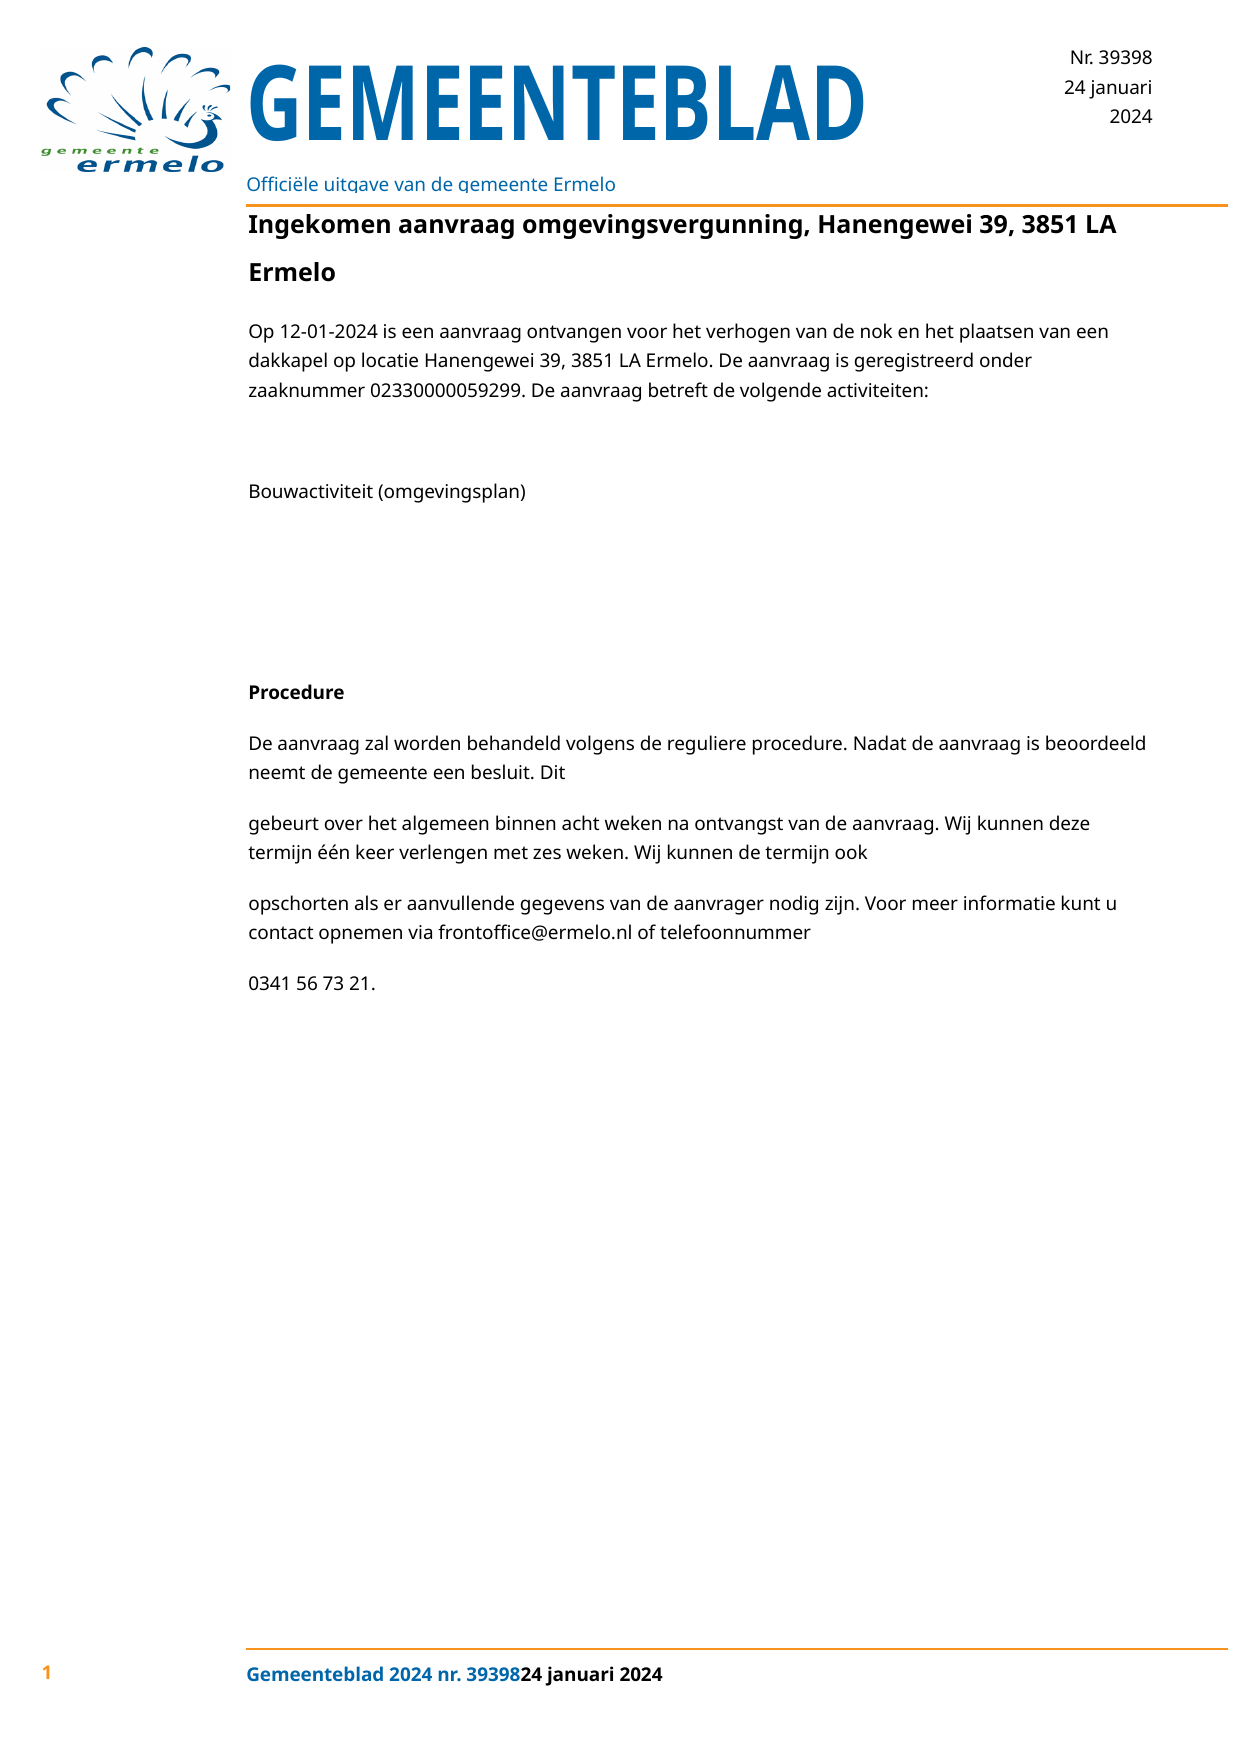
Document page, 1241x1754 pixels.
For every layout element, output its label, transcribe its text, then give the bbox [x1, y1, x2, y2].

text Procedure [248, 679, 1152, 705]
text Bouwactiviteit (omgevingsplan) [248, 478, 1152, 504]
text De aanvraag zal worden behandeld volgens de reguliere procedure. Nadat de aanvraag is beoordeeld neemt de gemeente een besluit. Dit [248, 730, 1152, 785]
text gebeurt over het algemeen binnen acht weken na ontvangst van de aanvraag. Wij kunnen deze termijn één keer verlengen met zes weken. Wij kunnen de termijn ook [248, 810, 1152, 865]
text Op 12-01-2024 is een aanvraag ontvangen voor het verhogen van de nok en het plaatsen van een dakkapel op locatie Hanengewei 39, 3851 LA Ermelo. De aanvraag is geregistreerd onder zaaknummer 02330000059299. De aanvraag betreft de volgende activiteiten: [248, 318, 1152, 403]
text Ingekomen aanvraag omgevingsvergunning, Hanengewei 39, 3851 LA Ermelo [248, 207, 1152, 288]
text opschorten als er aanvullende gegevens van de aanvrager nodig zijn. Voor meer informatie kunt u contact opnemen via frontoffice@ermelo.nl of telefoonnummer [248, 890, 1152, 945]
text 0341 56 73 21. [248, 970, 1152, 996]
picture [41, 47, 231, 172]
